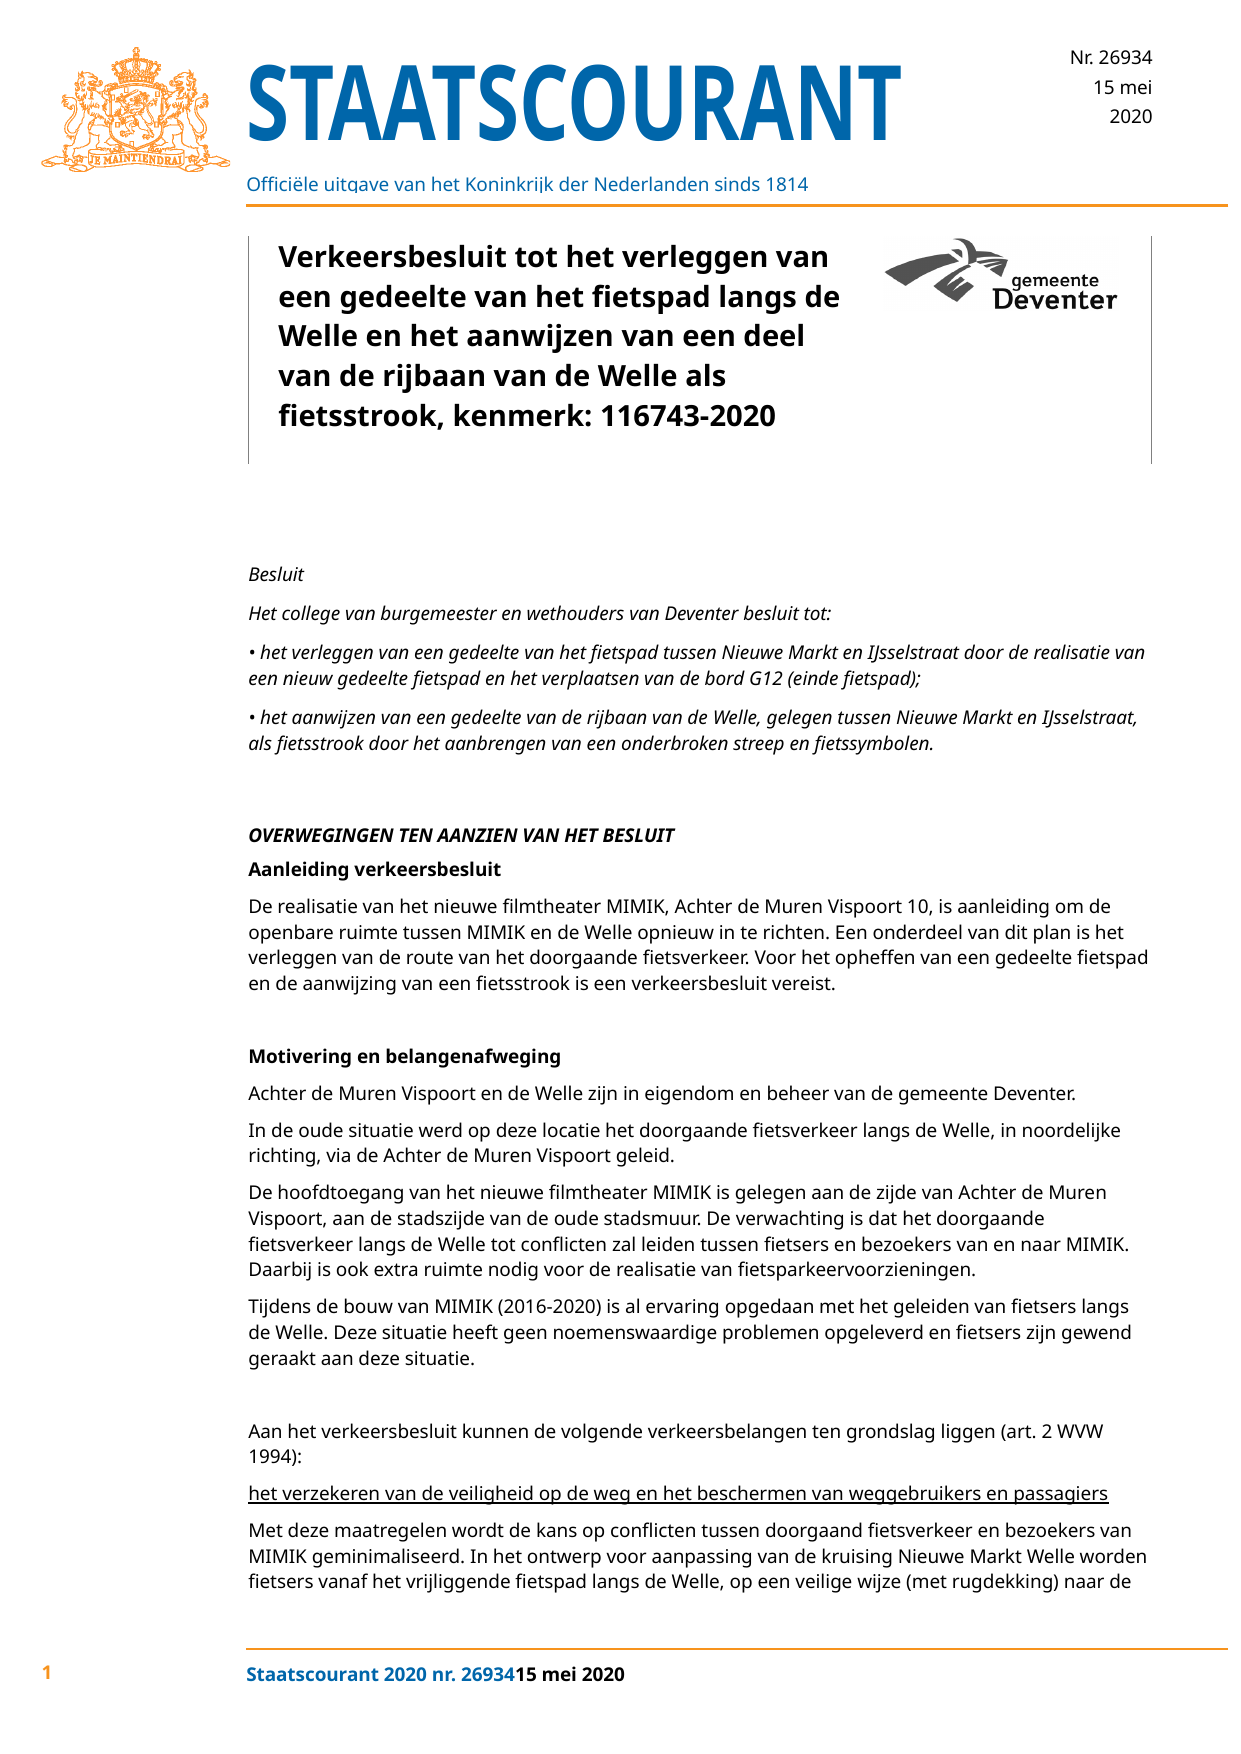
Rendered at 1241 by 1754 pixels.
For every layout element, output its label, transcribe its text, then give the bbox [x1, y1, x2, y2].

text Het college van burgemeester en wethouders van Deventer besluit tot: [248, 600, 1152, 626]
text Met deze maatregelen wordt de kans op conflicten tussen doorgaand fietsverkeer en bezoekers van MIMIK geminimaliseerd. In het ontwerp voor aanpassing van de kruising Nieuwe Markt Welle worden fietsers vanaf het vrijliggende fietspad langs de Welle, op een veilige wijze (met rugdekking) naar de [248, 1517, 1152, 1594]
text Motivering en belangenafweging [248, 1044, 1152, 1069]
text Achter de Muren Vispoort en de Welle zijn in eigendom en beheer van de gemeente Deventer. [248, 1080, 1152, 1106]
picture [41, 47, 231, 172]
text • het aanwijzen van een gedeelte van de rijbaan van de Welle, gelegen tussen Nieuwe Markt en IJsselstraat, als fietsstrook door het aanbrengen van een onderbroken streep en fietssymbolen. [248, 704, 1152, 756]
picture [882, 236, 1119, 311]
text het verzekeren van de veiligheid op de weg en het beschermen van weggebruikers en passagiers [248, 1480, 1152, 1506]
text Aanleiding verkeersbesluit [248, 856, 1152, 882]
text Aan het verkeersbesluit kunnen de volgende verkeersbelangen ten grondslag liggen (art. 2 WVW 1994): [248, 1418, 1152, 1469]
table_header Verkeersbesluit tot het verleggen van een gedeelte van het fietspad langs de Welle en het aanwijzen van een deel van de rijbaan van de Welle als fietsstrook, kenmerk: 116743-2020 [249, 236, 850, 464]
text Tijdens de bouw van MIMIK (2016-2020) is al ervaring opgedaan met het geleiden van fietsers langs de Welle. Deze situatie heeft geen noemenswaardige problemen opgeleverd en fietsers zijn gewend geraakt aan deze situatie. [248, 1293, 1152, 1370]
text In de oude situatie werd op deze locatie het doorgaande fietsverkeer langs de Welle, in noordelijke richting, via de Achter de Muren Vispoort geleid. [248, 1117, 1152, 1168]
text De hoofdtoegang van het nieuwe filmtheater MIMIK is gelegen aan de zijde van Achter de Muren Vispoort, aan de stadszijde van de oude stadsmuur. De verwachting is dat het doorgaande fietsverkeer langs de Welle tot conflicten zal leiden tussen fietsers en bezoekers van en naar MIMIK. Daarbij is ook extra ruimte nodig voor de realisatie van fietsparkeervoorzieningen. [248, 1179, 1152, 1282]
text • het verleggen van een gedeelte van het fietspad tussen Nieuwe Markt en IJsselstraat door de realisatie van een nieuw gedeelte fietspad en het verplaatsen van de bord G12 (einde fietspad); [248, 639, 1152, 691]
table_header [850, 236, 1151, 464]
text OVERWEGINGEN TEN AANZIEN VAN HET BESLUIT [248, 822, 1152, 848]
text Besluit [248, 561, 1152, 587]
text De realisatie van het nieuwe filmtheater MIMIK, Achter de Muren Vispoort 10, is aanleiding om de openbare ruimte tussen MIMIK en de Welle opnieuw in te richten. Een onderdeel van dit plan is het verleggen van de route van het doorgaande fietsverkeer. Voor het opheffen van een gedeelte fietspad en de aanwijzing van een fietsstrook is een verkeersbesluit vereist. [248, 893, 1152, 996]
